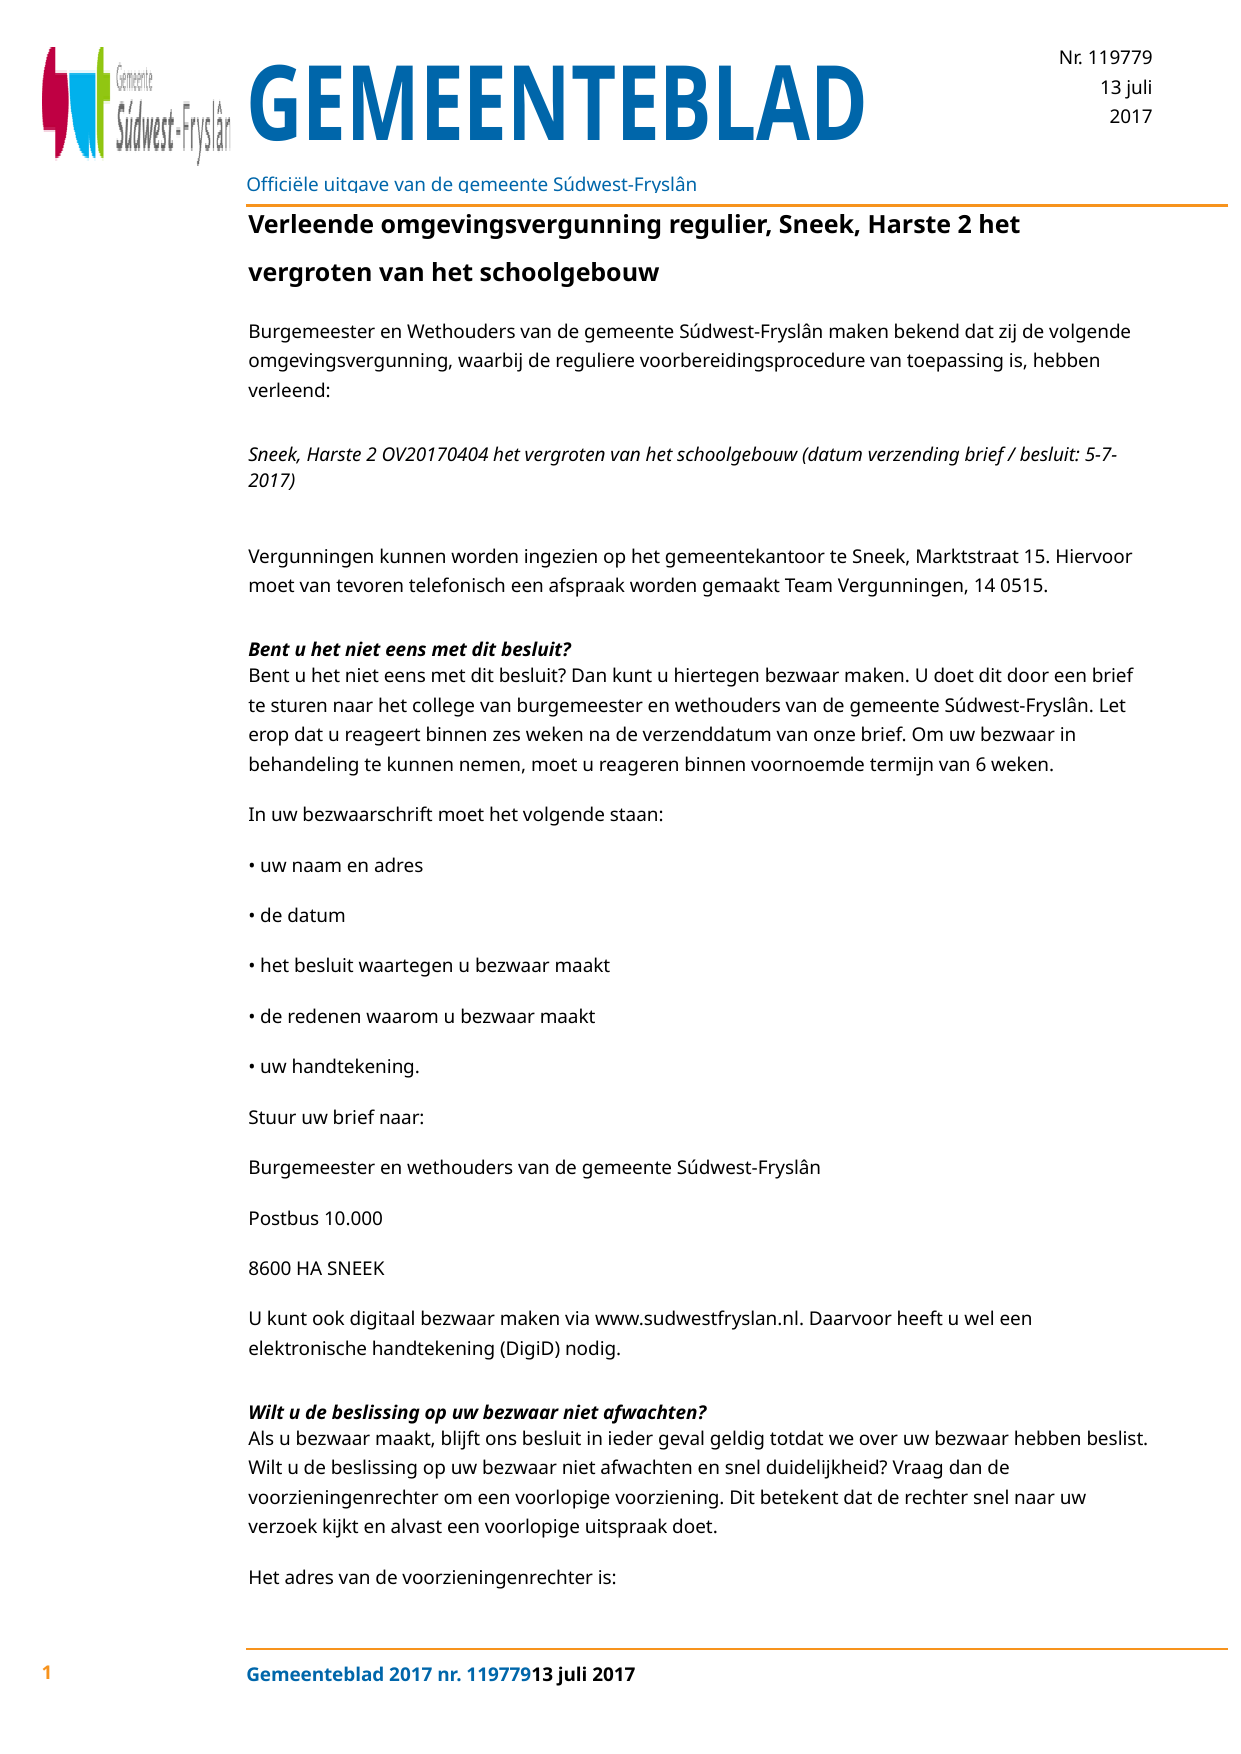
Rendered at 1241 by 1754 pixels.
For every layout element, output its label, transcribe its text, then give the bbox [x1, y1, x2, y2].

text 8600 HA SNEEK [248, 1255, 1152, 1281]
text Als u bezwaar maakt, blijft ons besluit in ieder geval geldig totdat we over uw bezwaar hebben beslist. Wilt u de beslissing op uw bezwaar niet afwachten en snel duidelijkheid? Vraag dan de voorzieningenrechter om een voorlopige voorziening. Dit betekent dat de rechter snel naar uw verzoek kijkt en alvast een voorlopige uitspraak doet. [248, 1425, 1152, 1539]
text In uw bezwaarschrift moet het volgende staan: [248, 801, 1152, 827]
text Stuur uw brief naar: [248, 1104, 1152, 1129]
text Sneek, Harste 2 OV20170404 het vergroten van het schoolgebouw (datum verzending brief / besluit: 5-7-2017) [248, 441, 1152, 492]
text Bent u het niet eens met dit besluit? [248, 636, 1152, 662]
text • de datum [248, 902, 1152, 928]
text Het adres van de voorzieningenrechter is: [248, 1564, 1152, 1590]
text Vergunningen kunnen worden ingezien op het gemeentekantoor te Sneek, Marktstraat 15. Hiervoor moet van tevoren telefonisch een afspraak worden gemaakt Team Vergunningen, 14 0515. [248, 543, 1152, 598]
text • uw naam en adres [248, 852, 1152, 877]
text Burgemeester en Wethouders van de gemeente Súdwest-Fryslân maken bekend dat zij de volgende omgevingsvergunning, waarbij de reguliere voorbereidingsprocedure van toepassing is, hebben verleend: [248, 318, 1152, 403]
text • het besluit waartegen u bezwaar maakt [248, 953, 1152, 978]
text Burgemeester en wethouders van de gemeente Súdwest-Fryslân [248, 1154, 1152, 1180]
picture [41, 47, 231, 172]
text Verleende omgevingsvergunning regulier, Sneek, Harste 2 het vergroten van het schoolgebouw [248, 207, 1152, 288]
text • de redenen waarom u bezwaar maakt [248, 1003, 1152, 1029]
text Bent u het niet eens met dit besluit? Dan kunt u hiertegen bezwaar maken. U doet dit door een brief te sturen naar het college van burgemeester en wethouders van de gemeente Súdwest-Fryslân. Let erop dat u reageert binnen zes weken na de verzenddatum van onze brief. Om uw bezwaar in behandeling te kunnen nemen, moet u reageren binnen voornoemde termijn van 6 weken. [248, 662, 1152, 777]
text U kunt ook digitaal bezwaar maken via www.sudwestfryslan.nl. Daarvoor heeft u wel een elektronische handtekening (DigiD) nodig. [248, 1306, 1152, 1361]
text Wilt u de beslissing op uw bezwaar niet afwachten? [248, 1399, 1152, 1425]
text Postbus 10.000 [248, 1205, 1152, 1230]
text • uw handtekening. [248, 1053, 1152, 1079]
